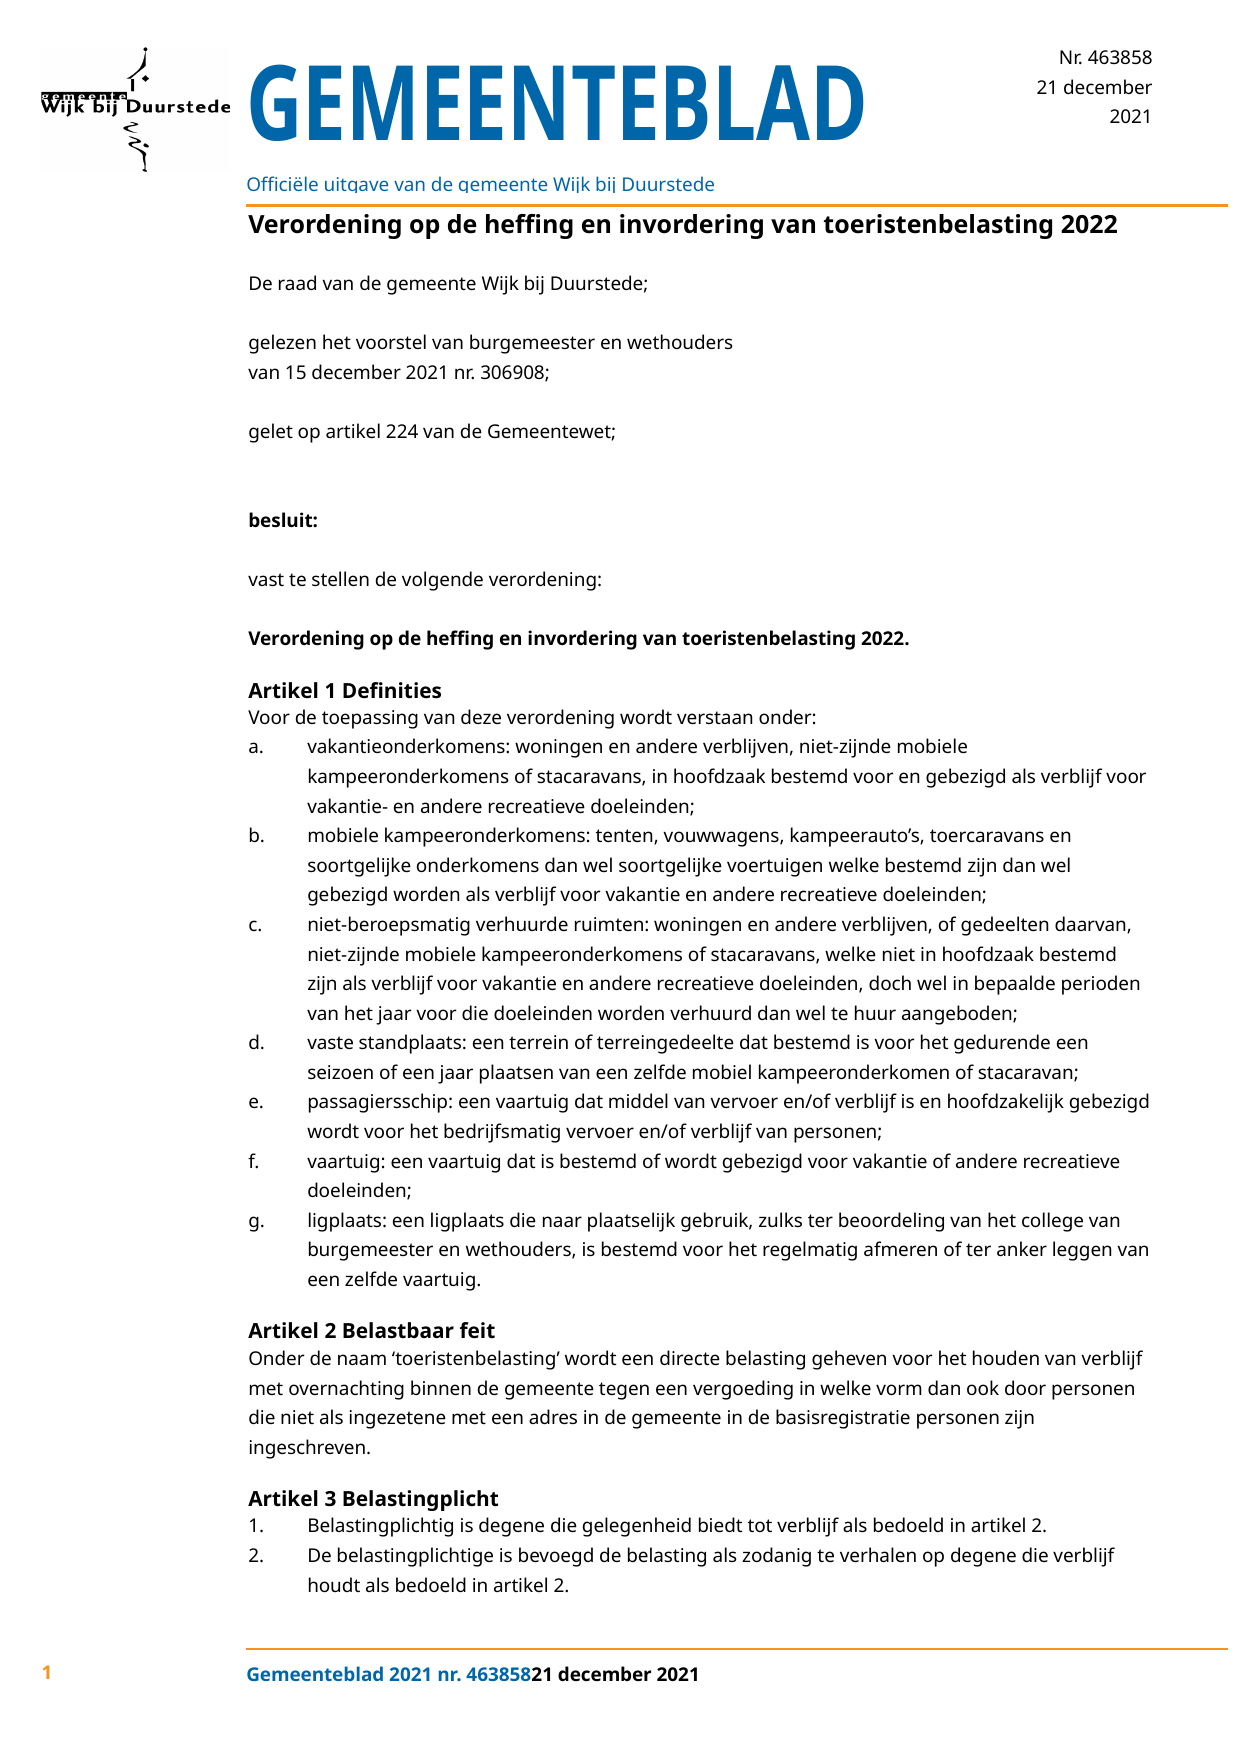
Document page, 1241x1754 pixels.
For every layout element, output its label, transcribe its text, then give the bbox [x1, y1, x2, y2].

list vaste standplaats: een terrein of terreingedeelte dat bestemd is voor het gedurende een seizoen of een jaar plaatsen van een zelfde mobiel kampeeronderkomen of stacaravan; [248, 1029, 1152, 1085]
text Verordening op de heffing en invordering van toeristenbelasting 2022. [248, 625, 1152, 651]
text gelet op artikel 224 van de Gemeentewet; [248, 418, 1152, 444]
list mobiele kampeeronderkomens: tenten, vouwwagens, kampeerauto’s, toercaravans en soortgelijke onderkomens dan wel soortgelijke voertuigen welke bestemd zijn dan wel gebezigd worden als verblijf voor vakantie en andere recreatieve doeleinden; [248, 822, 1152, 907]
text Artikel 1 Definities [248, 676, 1152, 704]
list passagiersschip: een vaartuig dat middel van vervoer en/of verblijf is en hoofdzakelijk gebezigd wordt voor het bedrijfsmatig vervoer en/of verblijf van personen; [248, 1089, 1152, 1144]
list vaartuig: een vaartuig dat is bestemd of wordt gebezigd voor vakantie of andere recreatieve doeleinden; [248, 1148, 1152, 1203]
list vakantieonderkomens: woningen en andere verblijven, niet-zijnde mobiele kampeeronderkomens of stacaravans, in hoofdzaak bestemd voor en gebezigd als verblijf voor vakantie- en andere recreatieve doeleinden; [248, 734, 1152, 819]
text Voor de toepassing van deze verordening wordt verstaan onder: [248, 704, 1152, 730]
text besluit: [248, 507, 1152, 533]
text van 15 december 2021 nr. 306908; [248, 359, 1152, 385]
text De raad van de gemeente Wijk bij Duurstede; [248, 270, 1152, 296]
text vast te stellen de volgende verordening: [248, 566, 1152, 592]
list Belastingplichtig is degene die gelegenheid biedt tot verblijf als bedoeld in artikel 2. [248, 1513, 1152, 1538]
text gelezen het voorstel van burgemeester en wethouders [248, 329, 1152, 355]
list niet-beroepsmatig verhuurde ruimten: woningen en andere verblijven, of gedeelten daarvan, niet-zijnde mobiele kampeeronderkomens of stacaravans, welke niet in hoofdzaak bestemd zijn als verblijf voor vakantie en andere recreatieve doeleinden, doch wel in bepaalde perioden van het jaar voor die doeleinden worden verhuurd dan wel te huur aangeboden; [248, 911, 1152, 1026]
text Artikel 2 Belastbaar feit [248, 1317, 1152, 1345]
list De belastingplichtige is bevoegd de belasting als zodanig te verhalen op degene die verblijf houdt als bedoeld in artikel 2. [248, 1542, 1152, 1598]
text Verordening op de heffing en invordering van toeristenbelasting 2022 [248, 207, 1152, 241]
picture [41, 47, 231, 172]
text Artikel 3 Belastingplicht [248, 1484, 1152, 1513]
list ligplaats: een ligplaats die naar plaatselijk gebruik, zulks ter beoordeling van het college van burgemeester en wethouders, is bestemd voor het regelmatig afmeren of ter anker leggen van een zelfde vaartuig. [248, 1207, 1152, 1292]
text Onder de naam ‘toeristenbelasting’ wordt een directe belasting geheven voor het houden van verblijf met overnachting binnen de gemeente tegen een vergoeding in welke vorm dan ook door personen die niet als ingezetene met een adres in de gemeente in de basisregistratie personen zijn ingeschreven. [248, 1345, 1152, 1459]
